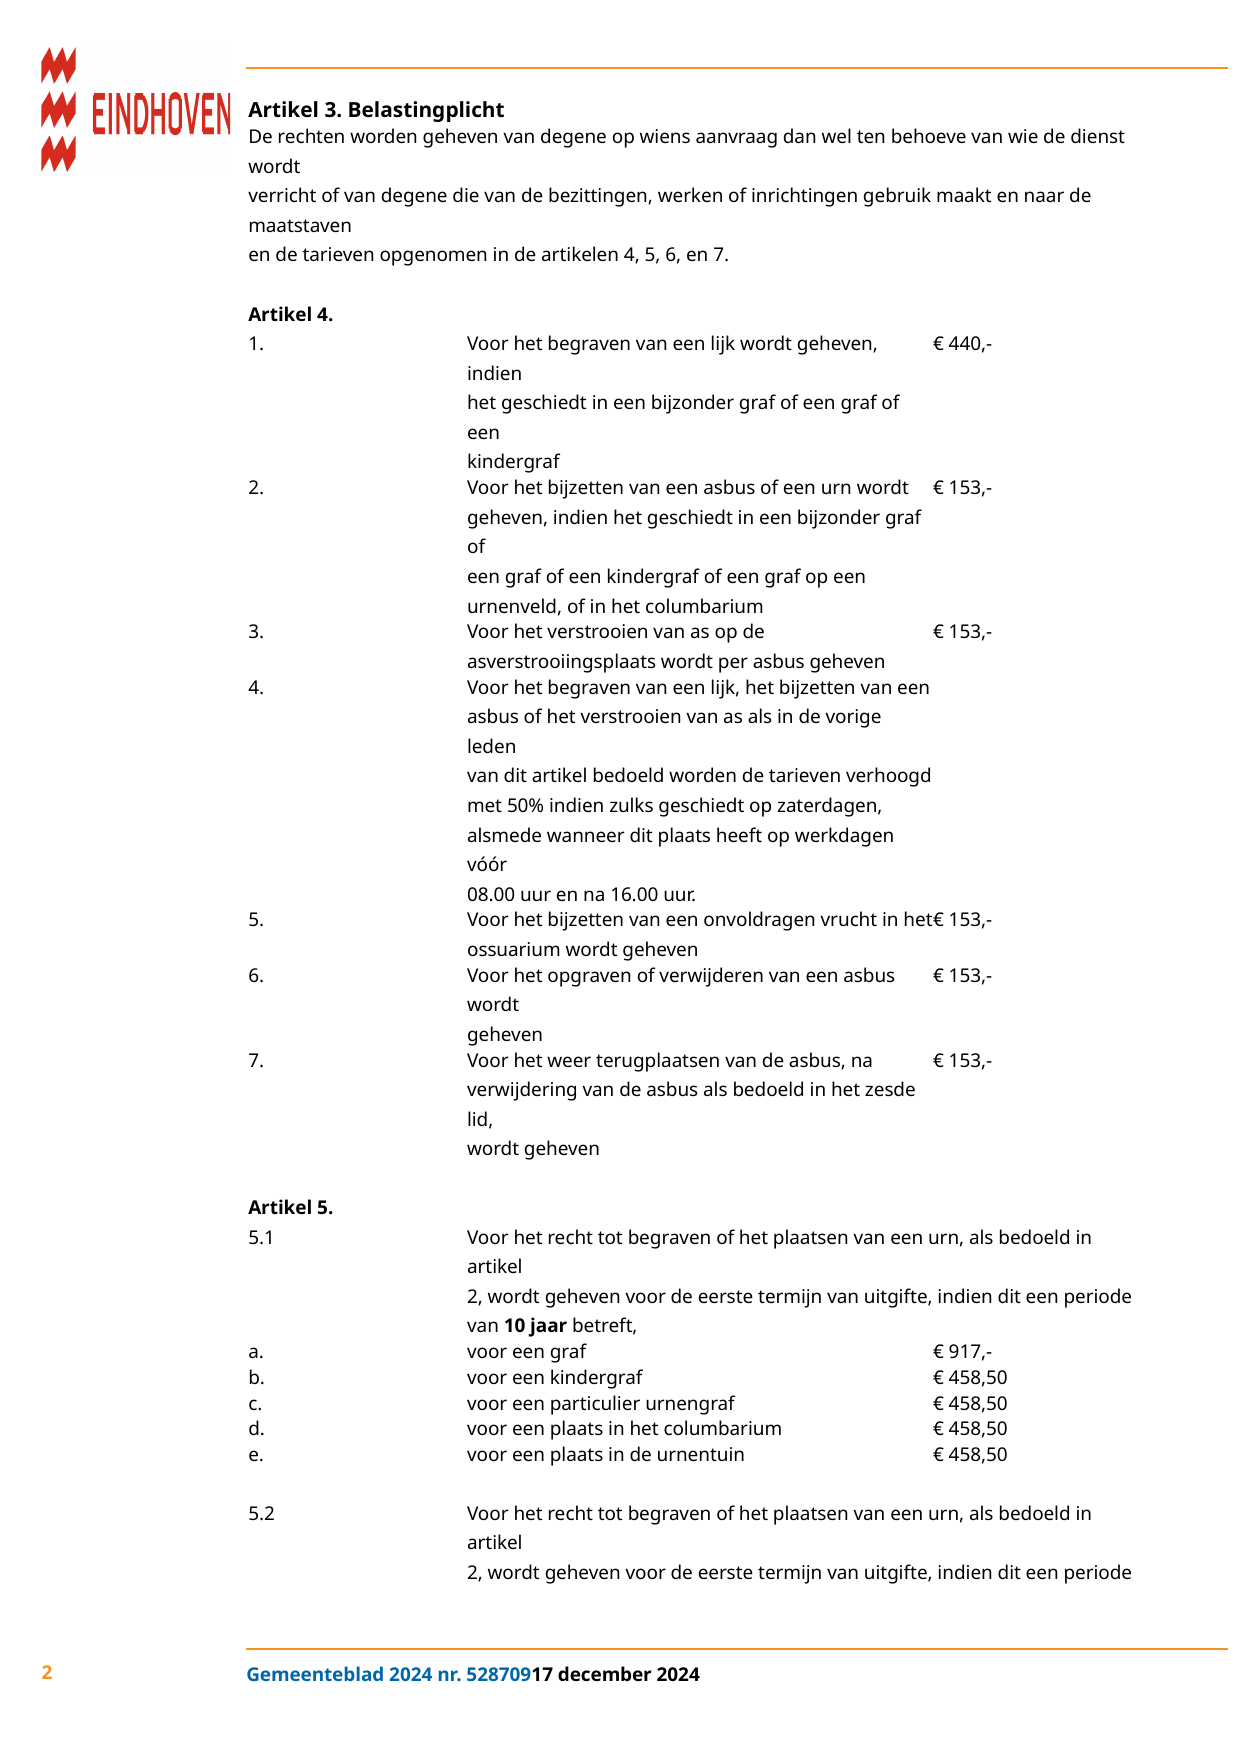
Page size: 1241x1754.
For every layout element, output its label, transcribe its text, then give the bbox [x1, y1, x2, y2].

table_cell Voor het begraven van een lijk, het bijzetten van een asbus of het verstrooien van as als in de vorige leden van dit artikel bedoeld worden de tarieven verhoogd met 50% indien zulks geschiedt op zaterdagen, alsmede wanneer dit plaats heeft op werkdagen vóór 08.00 uur en na 16.00 uur. [467, 674, 933, 907]
table_cell d. [248, 1416, 467, 1441]
table_cell € 458,50 [933, 1441, 1152, 1467]
text verricht of van degene die van de bezittingen, werken of inrichtingen gebruik maakt en naar de maatstaven [248, 182, 1152, 238]
table_cell € 458,50 [933, 1364, 1152, 1390]
table_cell 6. [248, 962, 467, 1047]
table_cell Voor het bijzetten van een onvoldragen vrucht in het ossuarium wordt geheven [467, 907, 933, 962]
text en de tarieven opgenomen in de artikelen 4, 5, 6, en 7. [248, 242, 1152, 267]
text De rechten worden geheven van degene op wiens aanvraag dan wel ten behoeve van wie de dienst wordt [248, 123, 1152, 178]
table_cell e. [248, 1441, 467, 1467]
text Artikel 5. [248, 1194, 1152, 1220]
table_cell 5. [248, 907, 467, 962]
table_cell 7. [248, 1047, 467, 1161]
table_cell 2. [248, 475, 467, 618]
text Artikel 4. [248, 301, 1152, 326]
picture [41, 47, 231, 172]
table_cell € 153,- [933, 475, 1152, 618]
table_header 1. [248, 330, 467, 474]
table_header € 440,- [933, 330, 1152, 474]
table_cell Voor het opgraven of verwijderen van een asbus wordt geheven [467, 962, 933, 1047]
table_cell [933, 674, 1152, 907]
table_cell voor een plaats in het columbarium [467, 1416, 933, 1441]
table_cell voor een plaats in de urnentuin [467, 1441, 933, 1467]
table_cell € 153,- [933, 962, 1152, 1047]
table_header 5.2 [248, 1500, 467, 1585]
table_cell voor een particulier urnengraf [467, 1390, 933, 1416]
table_cell 4. [248, 674, 467, 907]
table_cell voor een graf [467, 1338, 933, 1364]
table_cell € 458,50 [933, 1416, 1152, 1441]
table_header Voor het recht tot begraven of het plaatsen van een urn, als bedoeld in artikel 2, wordt geheven voor de eerste termijn van uitgifte, indien dit een periode [467, 1500, 1152, 1585]
table_cell € 153,- [933, 907, 1152, 962]
table_cell € 458,50 [933, 1390, 1152, 1416]
table_cell a. [248, 1338, 467, 1364]
table_cell € 153,- [933, 619, 1152, 674]
table_cell € 917,- [933, 1338, 1152, 1364]
table_cell € 153,- [933, 1047, 1152, 1161]
table_cell b. [248, 1364, 467, 1390]
table_cell Voor het bijzetten van een asbus of een urn wordt geheven, indien het geschiedt in een bijzonder graf of een graf of een kindergraf of een graf op een urnenveld, of in het columbarium [467, 475, 933, 618]
table_cell 3. [248, 619, 467, 674]
table_header Voor het begraven van een lijk wordt geheven, indien het geschiedt in een bijzonder graf of een graf of een kindergraf [467, 330, 933, 474]
table_cell Voor het verstrooien van as op de asverstrooiingsplaats wordt per asbus geheven [467, 619, 933, 674]
table_cell c. [248, 1390, 467, 1416]
table_header Voor het recht tot begraven of het plaatsen van een urn, als bedoeld in artikel 2, wordt geheven voor de eerste termijn van uitgifte, indien dit een periode van 10 jaar betreft, [467, 1224, 1152, 1338]
table_header 5.1 [248, 1224, 467, 1338]
table_cell voor een kindergraf [467, 1364, 933, 1390]
table_cell Voor het weer terugplaatsen van de asbus, na verwijdering van de asbus als bedoeld in het zesde lid, wordt geheven [467, 1047, 933, 1161]
text Artikel 3. Belastingplicht [248, 95, 1152, 123]
